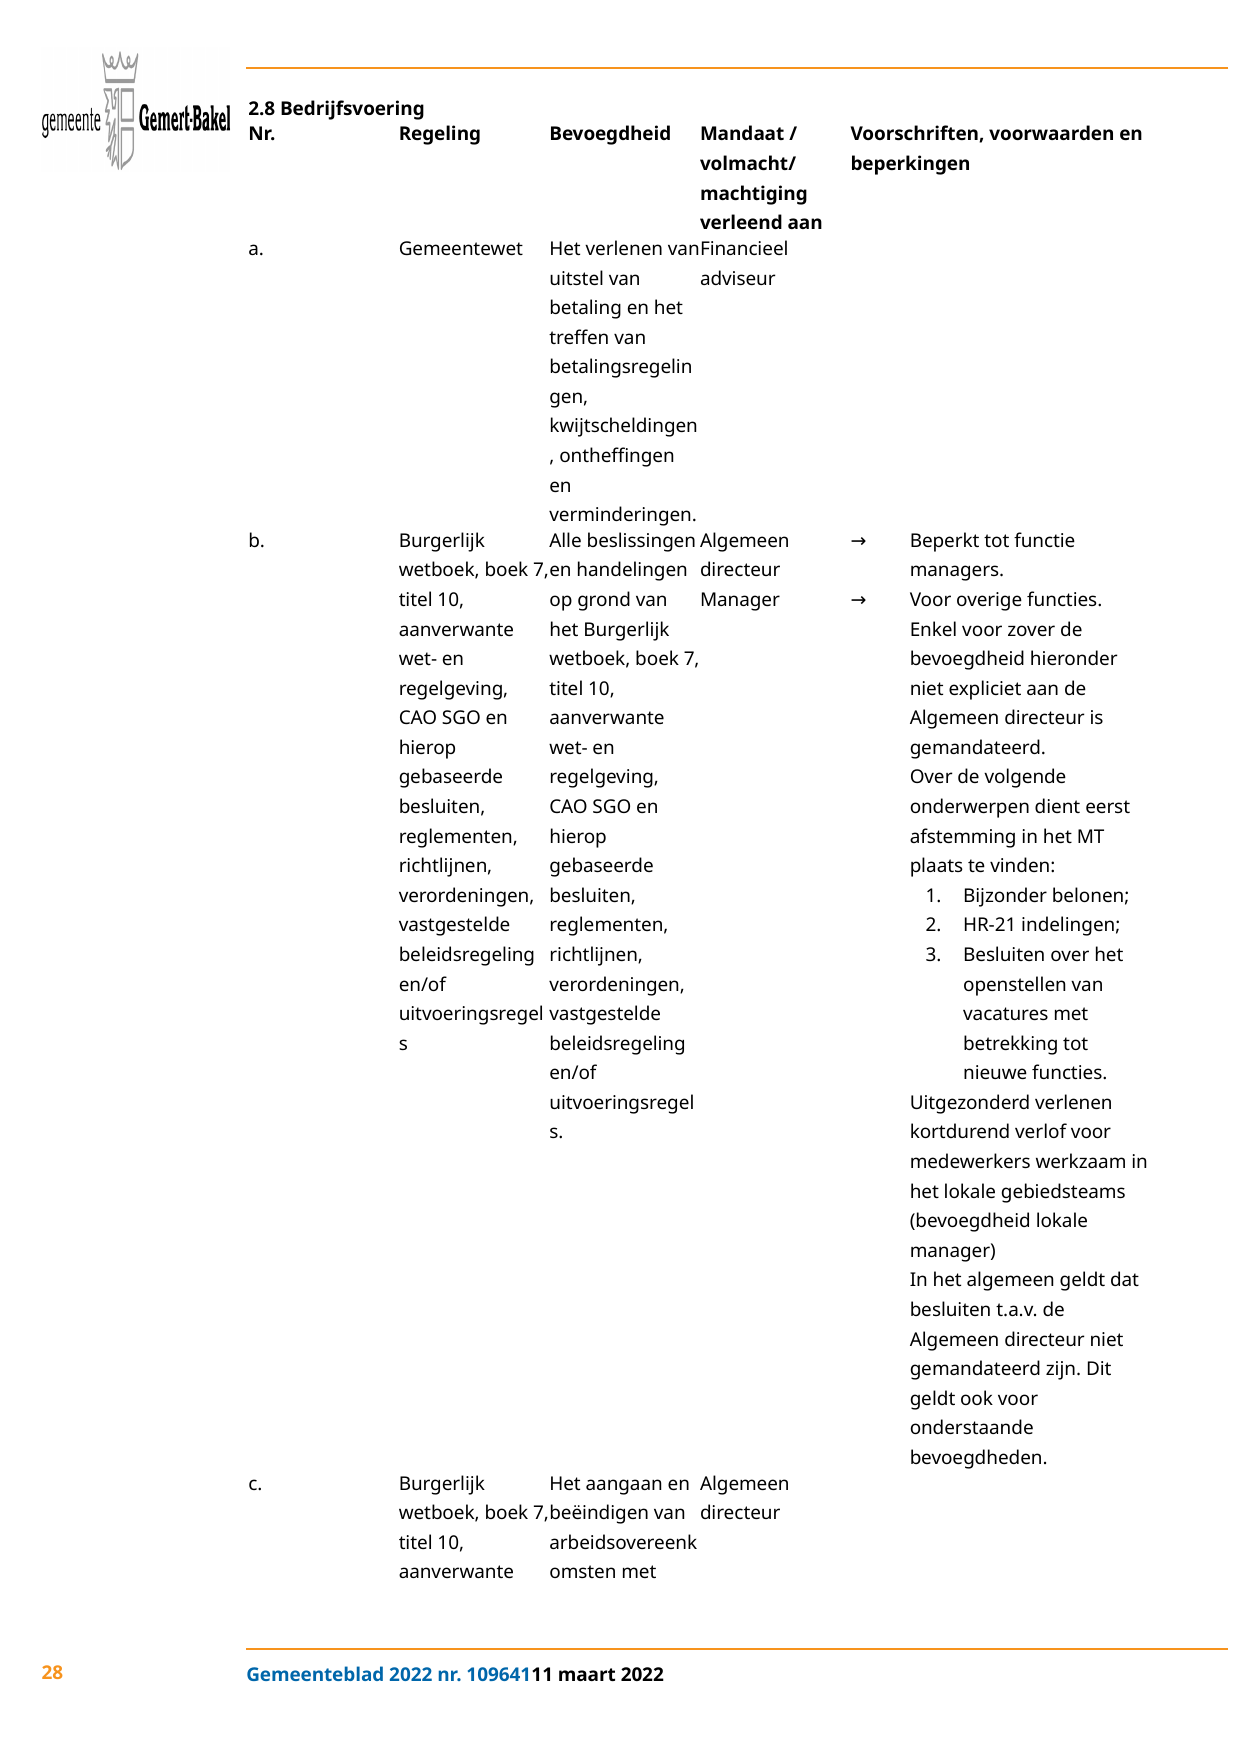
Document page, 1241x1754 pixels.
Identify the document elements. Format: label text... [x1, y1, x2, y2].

table_cell a. [248, 235, 398, 527]
table_cell Bevoegdheid [549, 121, 700, 235]
table_cell Het aangaan en beëindigen van arbeidsovereenkomsten met [549, 1470, 700, 1584]
table_cell b. [248, 527, 398, 1470]
table_header [1001, 95, 1152, 121]
table_cell Burgerlijk wetboek, boek 7, titel 10, aanverwante [399, 1470, 549, 1584]
picture [41, 47, 231, 172]
table_cell Gemeentewet [399, 235, 549, 527]
table_cell Alle beslissingen en handelingen op grond van het Burgerlijk wetboek, boek 7, titel 10, aanverwante wet- en regelgeving, CAO SGO en hierop gebaseerde besluiten, reglementen, richtlijnen, verordeningen, vastgestelde beleidsregeling en/of uitvoeringsregels. [549, 527, 700, 1470]
table_cell Mandaat / volmacht/ machtiging verleend aan [700, 121, 850, 235]
table_cell [850, 1470, 1152, 1584]
table_cell Burgerlijk wetboek, boek 7, titel 10, aanverwante wet- en regelgeving, CAO SGO en hierop gebaseerde besluiten, reglementen, richtlijnen, verordeningen, vastgestelde beleidsregeling en/of uitvoeringsregels [399, 527, 549, 1470]
table_cell Voorschriften, voorwaarden en beperkingen [850, 121, 1152, 235]
table_cell Beperkt tot functie managers. Voor overige functies. Enkel voor zover de bevoegdheid hieronder niet expliciet aan de Algemeen directeur is gemandateerd. Over de volgende onderwerpen dient eerst afstemming in het MT plaats te vinden: Bijzonder belonen; HR-21 indelingen; Besluiten over het openstellen van vacatures met betrekking tot nieuwe functies. Uitgezonderd verlenen kortdurend verlof voor medewerkers werkzaam in het lokale gebiedsteams (bevoegdheid lokale manager) In het algemeen geldt dat besluiten t.a.v. de Algemeen directeur niet gemandateerd zijn. Dit geldt ook voor onderstaande bevoegdheden. [850, 527, 1152, 1470]
table_cell [850, 235, 1152, 527]
table_cell Nr. [248, 121, 398, 235]
table_cell Algemeen directeur [700, 1470, 850, 1584]
table_cell Regeling [399, 121, 549, 235]
table_cell Het verlenen van uitstel van betaling en het treffen van betalingsregelingen, kwijtscheldingen, ontheffingen en verminderingen. [549, 235, 700, 527]
table_cell Algemeen directeur Manager [700, 527, 850, 1470]
table_header 2.8 Bedrijfsvoering [248, 95, 1001, 121]
table_cell c. [248, 1470, 398, 1584]
table_cell Financieel adviseur [700, 235, 850, 527]
